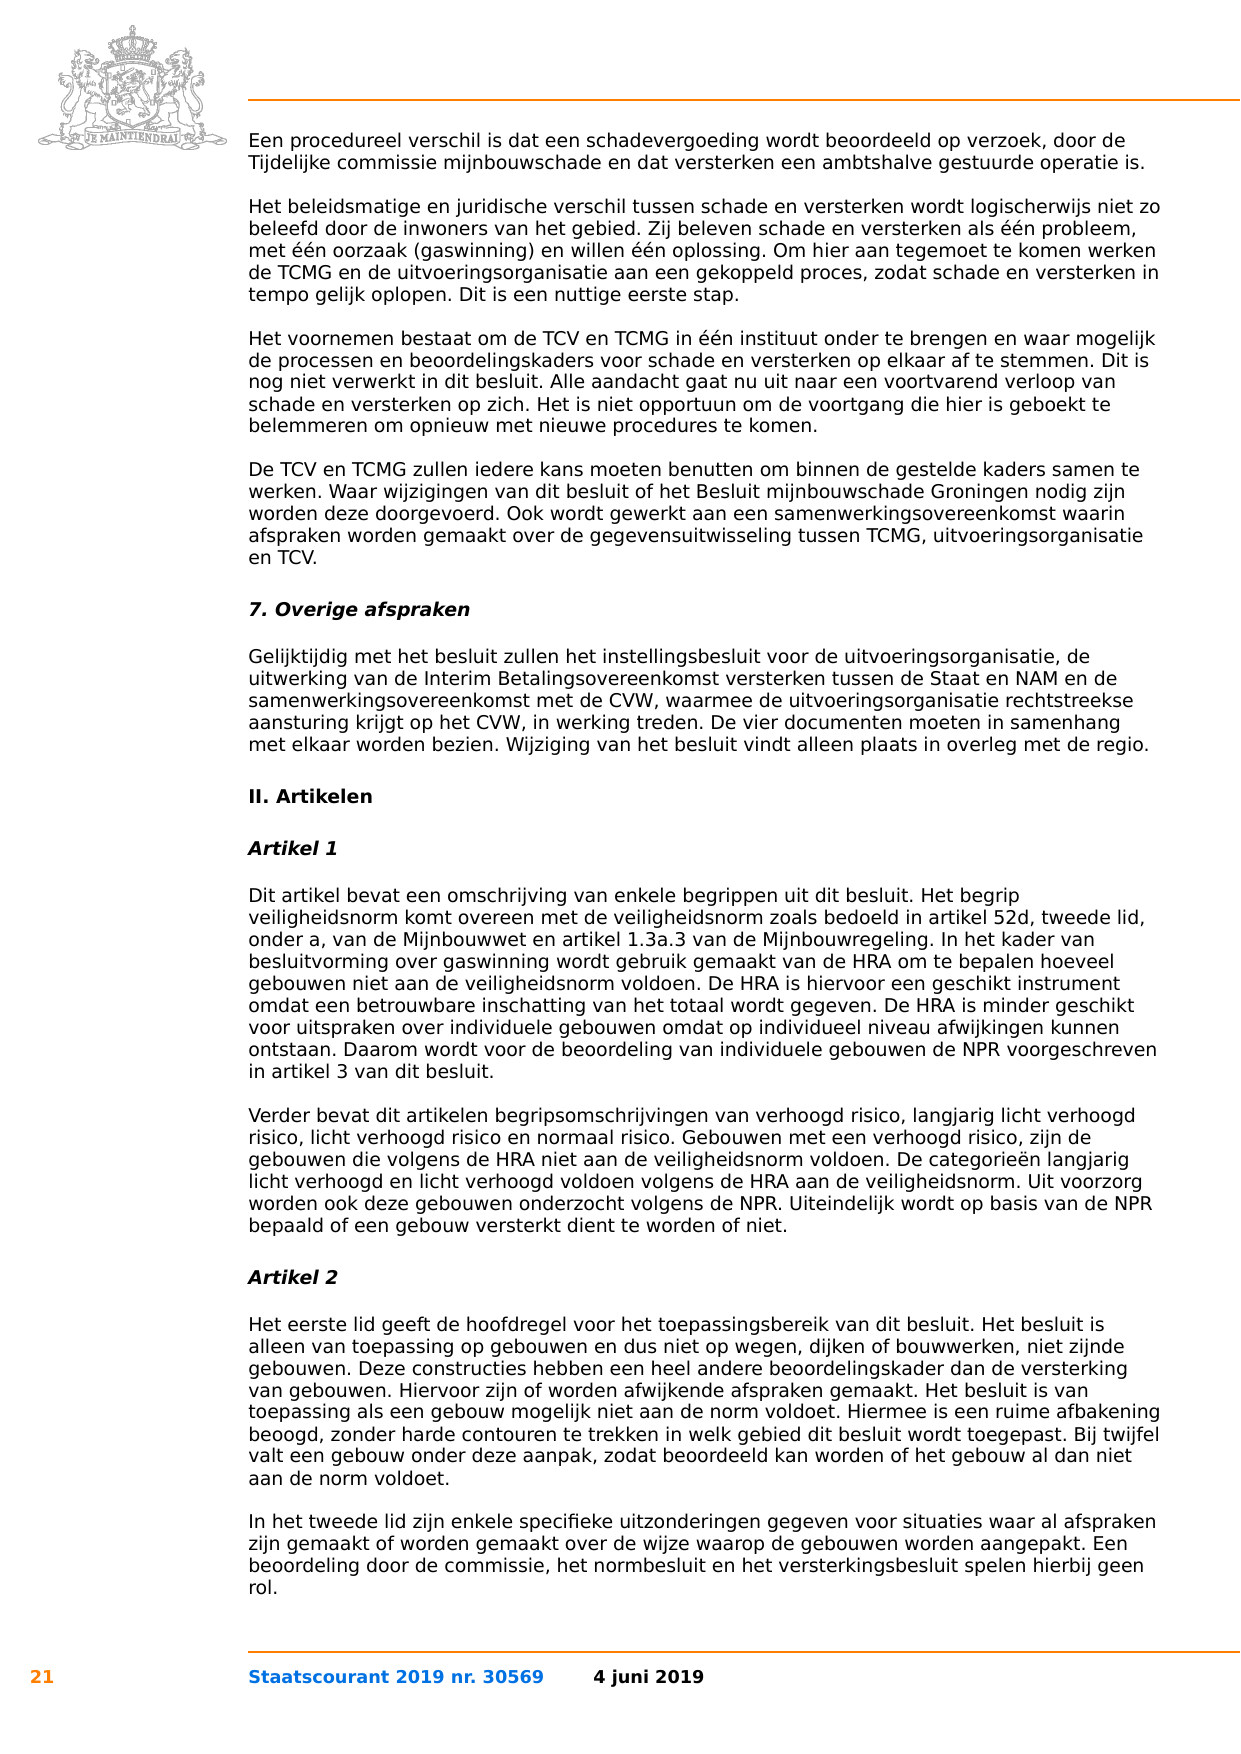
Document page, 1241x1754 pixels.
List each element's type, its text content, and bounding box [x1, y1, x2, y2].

text Het eerste lid geeft de hoofdregel voor het toepassingsbereik van dit besluit. Het besluit is alleen van toepassing op gebouwen en dus niet op wegen, dijken of bouwwerken, niet zijnde gebouwen. Deze constructies hebben een heel andere beoordelingskader dan de versterking van gebouwen. Hiervoor zijn of worden afwijkende afspraken gemaakt. Het besluit is van toepassing als een gebouw mogelijk niet aan de norm voldoet. Hiermee is een ruime afbakening beoogd, zonder harde contouren te trekken in welk gebied dit besluit wordt toegepast. Bij twijfel valt een gebouw onder deze aanpak, zodat beoordeeld kan worden of het gebouw al dan niet aan de norm voldoet. [248, 1313, 1163, 1489]
subtitle II. Artikelen [248, 786, 1163, 808]
text Het beleidsmatige en juridische verschil tussen schade en versterken wordt logischerwijs niet zo beleefd door de inwoners van het gebied. Zij beleven schade en versterken als één probleem, met één oorzaak (gaswinning) en willen één oplossing. Om hier aan tegemoet te komen werken de TCMG en de uitvoeringsorganisatie aan een gekoppeld proces, zodat schade en versterken in tempo gelijk oplopen. Dit is een nuttige eerste stap. [248, 196, 1163, 306]
text Een procedureel verschil is dat een schadevergoeding wordt beoordeeld op verzoek, door de Tijdelijke commissie mijnbouwschade en dat versterken een ambtshalve gestuurde operatie is. [248, 130, 1163, 174]
text Het voornemen bestaat om de TCV en TCMG in één instituut onder te brengen en waar mogelijk de processen en beoordelingskaders voor schade en versterken op elkaar af te stemmen. Dit is nog niet verwerkt in dit besluit. Alle aandacht gaat nu uit naar een voortvarend verloop van schade en versterken op zich. Het is niet opportuun om de voortgang die hier is geboekt te belemmeren om opnieuw met nieuwe procedures te komen. [248, 327, 1163, 437]
text Verder bevat dit artikelen begripsomschrijvingen van verhoogd risico, langjarig licht verhoogd risico, licht verhoogd risico en normaal risico. Gebouwen met een verhoogd risico, zijn de gebouwen die volgens de HRA niet aan de veiligheidsnorm voldoen. De categorieën langjarig licht verhoogd en licht verhoogd voldoen volgens de HRA aan de veiligheidsnorm. Uit voorzorg worden ook deze gebouwen onderzocht volgens de NPR. Uiteindelijk wordt op basis van de NPR bepaald of een gebouw versterkt dient te worden of niet. [248, 1105, 1163, 1237]
subtitle Artikel 2 [248, 1267, 1163, 1288]
text In het tweede lid zijn enkele specifieke uitzonderingen gegeven voor situaties waar al afspraken zijn gemaakt of worden gemaakt over de wijze waarop de gebouwen worden aangepakt. Een beoordeling door de commissie, het normbesluit en het versterkingsbesluit spelen hierbij geen rol. [248, 1511, 1163, 1599]
subtitle 7. Overige afspraken [248, 599, 1163, 621]
text Gelijktijdig met het besluit zullen het instellingsbesluit voor de uitvoeringsorganisatie, de uitwerking van de Interim Betalingsovereenkomst versterken tussen de Staat en NAM en de samenwerkingsovereenkomst met de CVW, waarmee de uitvoeringsorganisatie rechtstreekse aansturing krijgt op het CVW, in werking treden. De vier documenten moeten in samenhang met elkaar worden bezien. Wijziging van het besluit vindt alleen plaats in overleg met de regio. [248, 646, 1163, 756]
subtitle Artikel 1 [248, 838, 1163, 860]
picture [38, 25, 227, 150]
text De TCV en TCMG zullen iedere kans moeten benutten om binnen de gestelde kaders samen te werken. Waar wijzigingen van dit besluit of het Besluit mijnbouwschade Groningen nodig zijn worden deze doorgevoerd. Ook wordt gewerkt aan een samenwerkingsovereenkomst waarin afspraken worden gemaakt over de gegevensuitwisseling tussen TCMG, uitvoeringsorganisatie en TCV. [248, 459, 1163, 569]
text Dit artikel bevat een omschrijving van enkele begrippen uit dit besluit. Het begrip veiligheidsnorm komt overeen met de veiligheidsnorm zoals bedoeld in artikel 52d, tweede lid, onder a, van de Mijnbouwwet en artikel 1.3a.3 van de Mijnbouwregeling. In het kader van besluitvorming over gaswinning wordt gebruik gemaakt van de HRA om te bepalen hoeveel gebouwen niet aan de veiligheidsnorm voldoen. De HRA is hiervoor een geschikt instrument omdat een betrouwbare inschatting van het totaal wordt gegeven. De HRA is minder geschikt voor uitspraken over individuele gebouwen omdat op individueel niveau afwijkingen kunnen ontstaan. Daarom wordt voor de beoordeling van individuele gebouwen de NPR voorgeschreven in artikel 3 van dit besluit. [248, 885, 1163, 1083]
